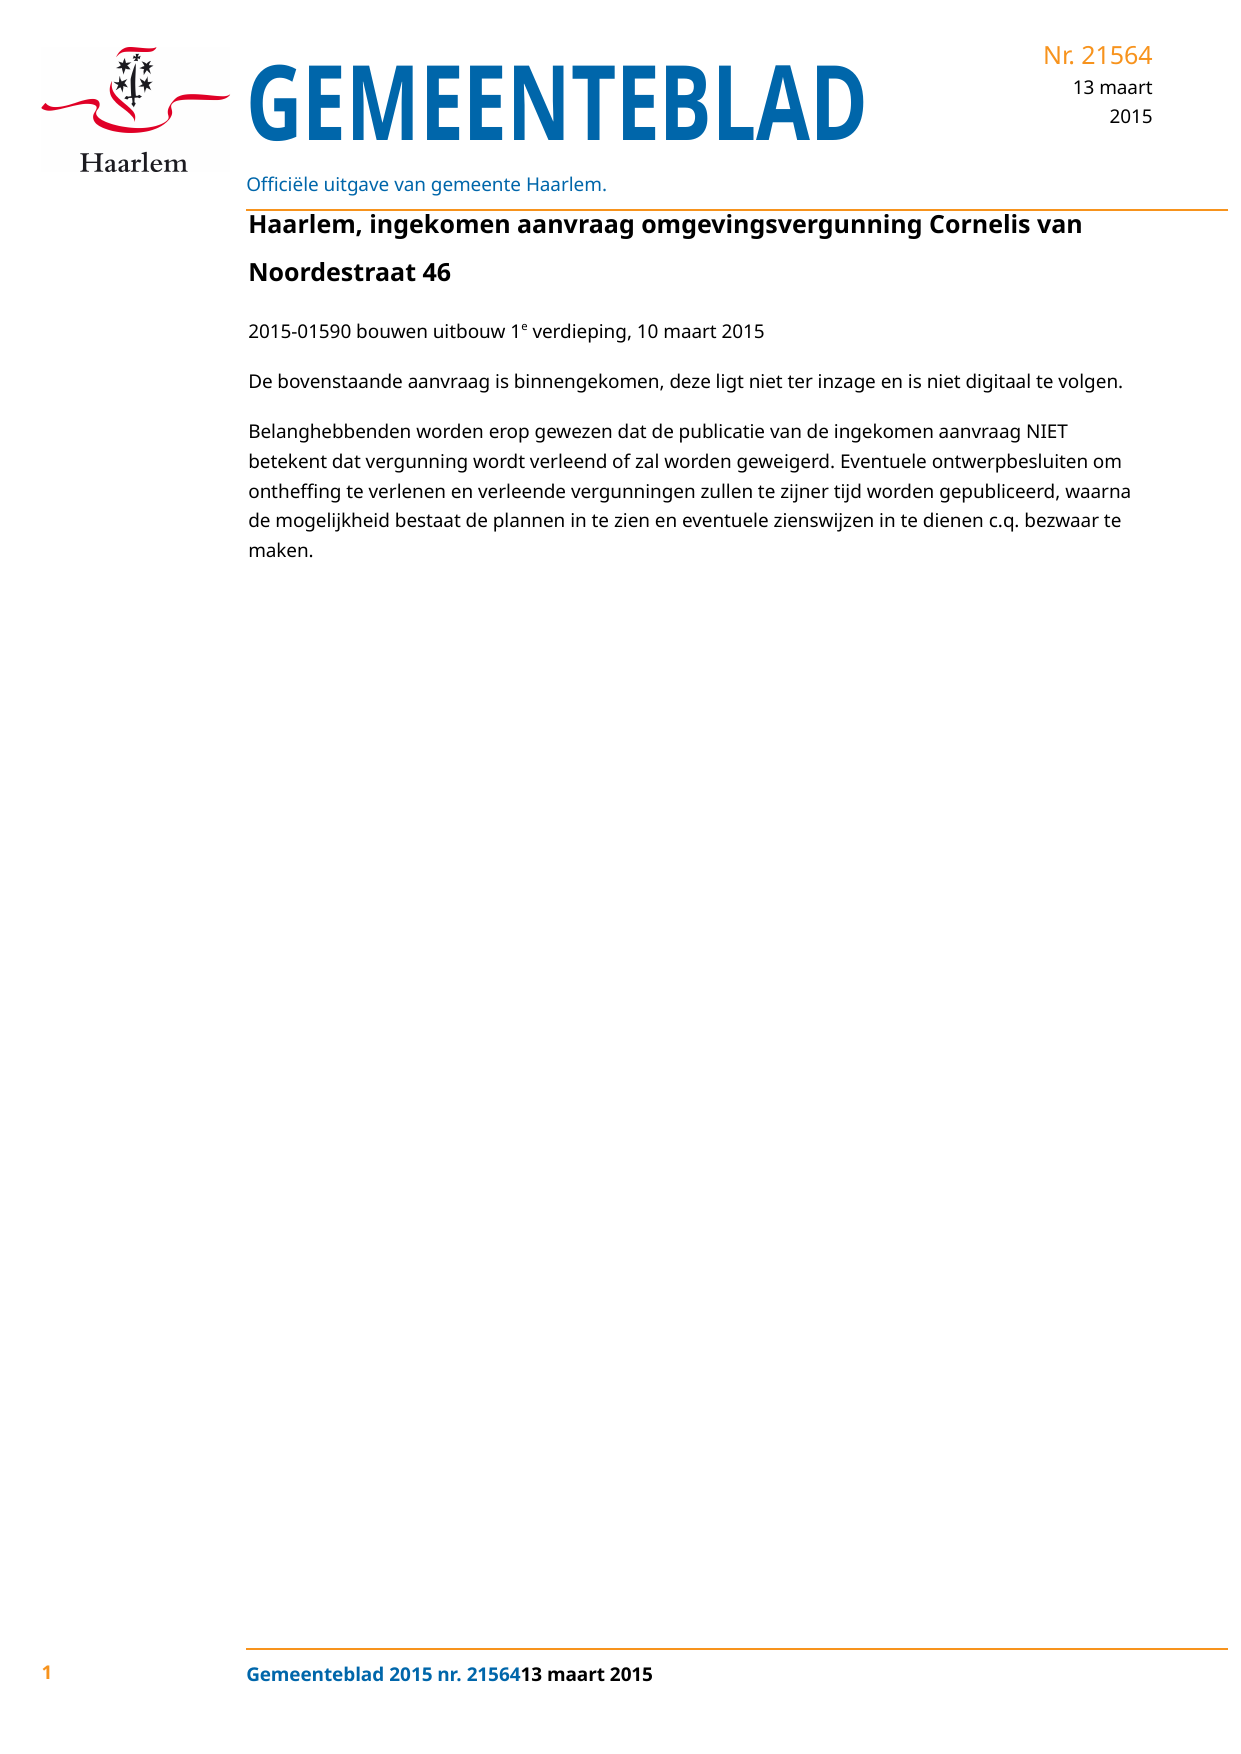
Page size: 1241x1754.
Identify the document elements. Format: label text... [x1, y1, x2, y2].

picture [41, 47, 231, 172]
text 2015-01590 bouwen uitbouw 1e verdieping, 10 maart 2015 [248, 318, 1152, 344]
text De bovenstaande aanvraag is binnengekomen, deze ligt niet ter inzage en is niet digitaal te volgen. [248, 368, 1152, 394]
text Haarlem, ingekomen aanvraag omgevingsvergunning Cornelis van Noordestraat 46 [248, 211, 1152, 288]
text Belanghebbenden worden erop gewezen dat de publicatie van de ingekomen aanvraag NIET betekent dat vergunning wordt verleend of zal worden geweigerd. Eventuele ontwerpbesluiten om ontheffing te verlenen en verleende vergunningen zullen te zijner tijd worden gepubliceerd, waarna de mogelijkheid bestaat de plannen in te zien en eventuele zienswijzen in te dienen c.q. bezwaar te maken. [248, 419, 1152, 563]
